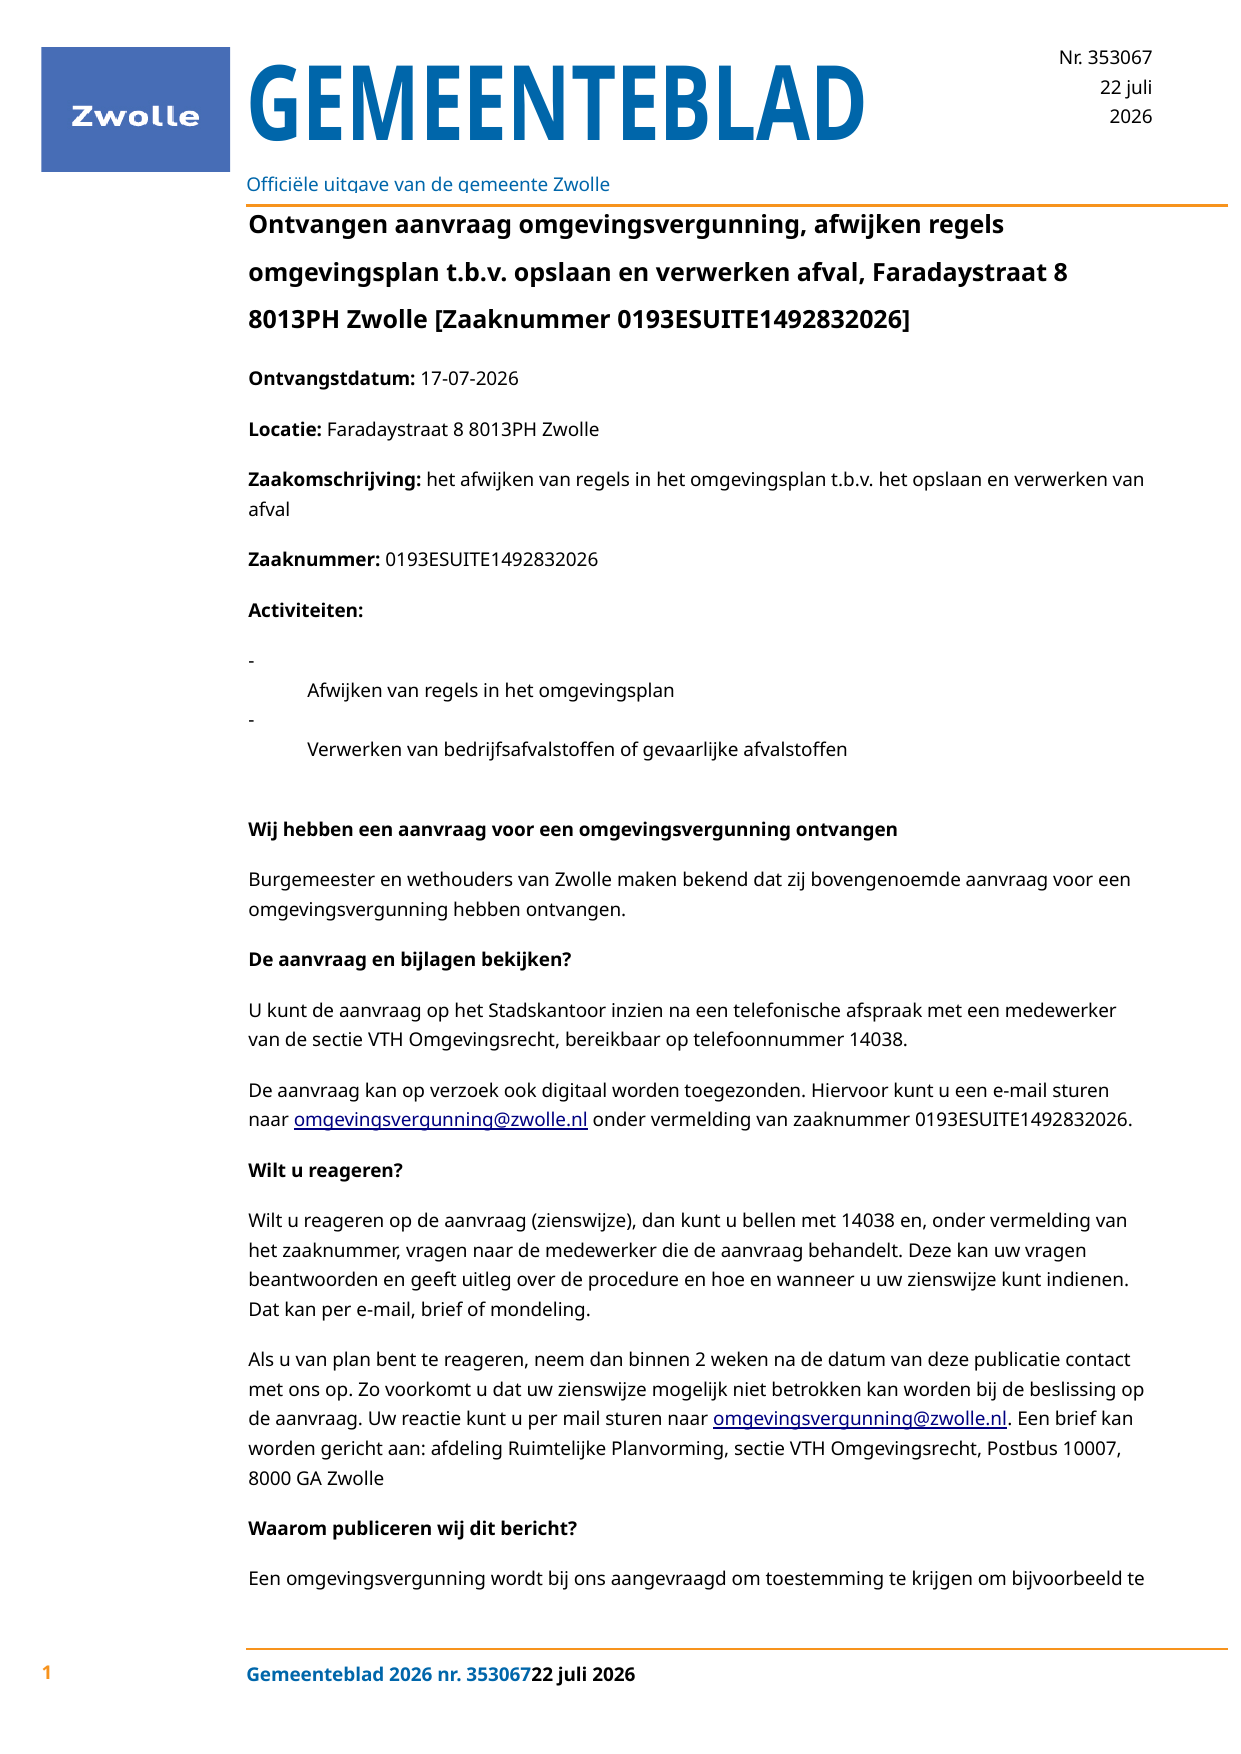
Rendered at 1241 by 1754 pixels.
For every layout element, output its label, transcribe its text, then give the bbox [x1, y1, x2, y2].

text Wij hebben een aanvraag voor een omgevingsvergunning ontvangen [248, 816, 1152, 842]
text Zaaknummer: 0193ESUITE1492832026 [248, 546, 1152, 572]
text Als u van plan bent te reageren, neem dan binnen 2 weken na de datum van deze publicatie contact met ons op. Zo voorkomt u dat uw zienswijze mogelijk niet betrokken kan worden bij de beslissing op de aanvraag. Uw reactie kunt u per mail sturen naar omgevingsvergunning@zwolle.nl. Een brief kan worden gericht aan: afdeling Ruimtelijke Planvorming, sectie VTH Omgevingsrecht, Postbus 10007, 8000 GA Zwolle [248, 1346, 1152, 1490]
text Burgemeester en wethouders van Zwolle maken bekend dat zij bovengenoemde aanvraag voor een omgevingsvergunning hebben ontvangen. [248, 866, 1152, 922]
text Zaakomschrijving: het afwijken van regels in het omgevingsplan t.b.v. het opslaan en verwerken van afval [248, 466, 1152, 522]
text Ontvangstdatum: 17-07-2026 [248, 366, 1152, 391]
picture [41, 47, 231, 172]
text Activiteiten: [248, 597, 1152, 622]
text Wilt u reageren? [248, 1157, 1152, 1182]
text Locatie: Faradaystraat 8 8013PH Zwolle [248, 416, 1152, 442]
text U kunt de aanvraag op het Stadskantoor inzien na een telefonische afspraak met een medewerker van de sectie VTH Omgevingsrecht, bereikbaar op telefoonnummer 14038. [248, 997, 1152, 1052]
text Een omgevingsvergunning wordt bij ons aangevraagd om toestemming te krijgen om bijvoorbeeld te [248, 1566, 1152, 1591]
text De aanvraag kan op verzoek ook digitaal worden toegezonden. Hiervoor kunt u een e-mail sturen naar omgevingsvergunning@zwolle.nl onder vermelding van zaaknummer 0193ESUITE1492832026. [248, 1077, 1152, 1132]
list Afwijken van regels in het omgevingsplan [248, 677, 1152, 702]
text Waarom publiceren wij dit bericht? [248, 1515, 1152, 1541]
text Wilt u reageren op de aanvraag (zienswijze), dan kunt u bellen met 14038 en, onder vermelding van het zaaknummer, vragen naar de medewerker die de aanvraag behandelt. Deze kan uw vragen beantwoorden en geeft uitleg over de procedure en hoe en wanneer u uw zienswijze kunt indienen. Dat kan per e-mail, brief of mondeling. [248, 1207, 1152, 1322]
list Verwerken van bedrijfsafvalstoffen of gevaarlijke afvalstoffen [248, 736, 1152, 762]
text Ontvangen aanvraag omgevingsvergunning, afwijken regels omgevingsplan t.b.v. opslaan en verwerken afval, Faradaystraat 8 8013PH Zwolle [Zaaknummer 0193ESUITE1492832026] [248, 207, 1152, 336]
text De aanvraag en bijlagen bekijken? [248, 946, 1152, 972]
